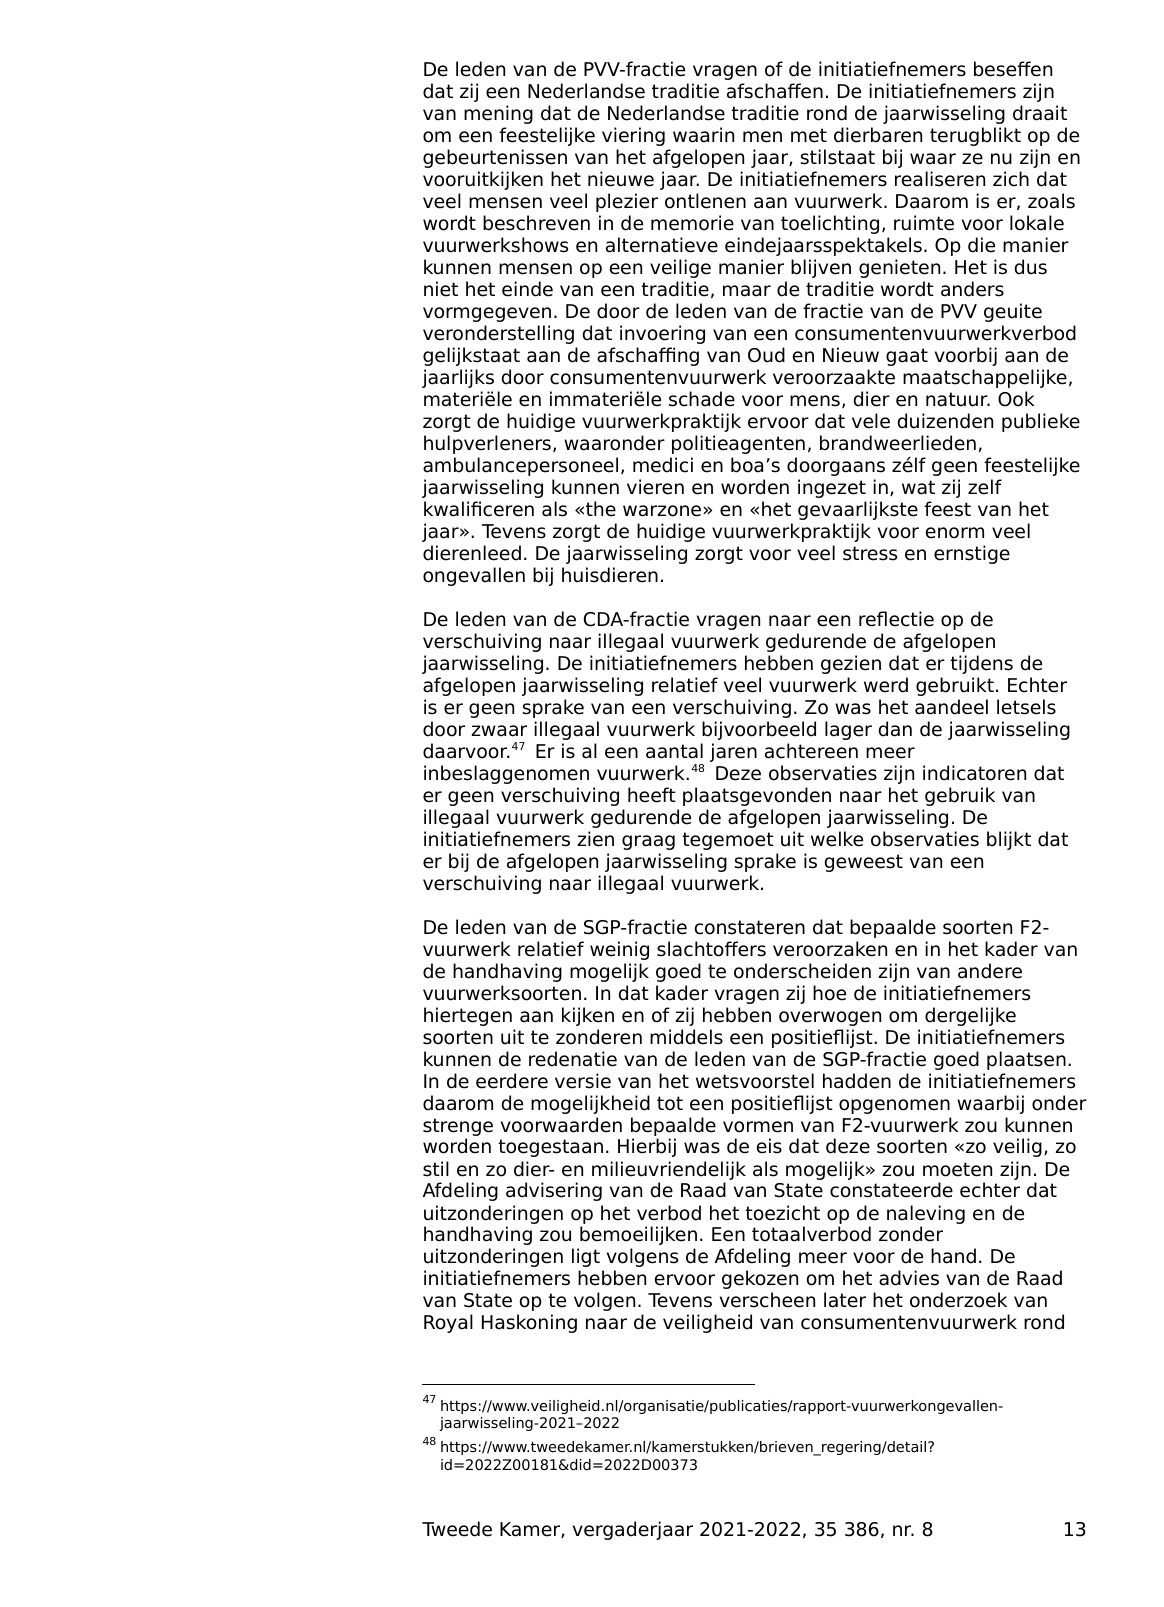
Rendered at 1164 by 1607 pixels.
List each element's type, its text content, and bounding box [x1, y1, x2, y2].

text De leden van de SGP-fractie constateren dat bepaalde soorten F2-vuurwerk relatief weinig slachtoffers veroorzaken en in het kader van de handhaving mogelijk goed te onderscheiden zijn van andere vuurwerksoorten. In dat kader vragen zij hoe de initiatiefnemers hiertegen aan kijken en of zij hebben overwogen om dergelijke soorten uit te zonderen middels een positieflijst. De initiatiefnemers kunnen de redenatie van de leden van de SGP-fractie goed plaatsen. In de eerdere versie van het wetsvoorstel hadden de initiatiefnemers daarom de mogelijkheid tot een positieflijst opgenomen waarbij onder strenge voorwaarden bepaalde vormen van F2-vuurwerk zou kunnen worden toegestaan. Hierbij was de eis dat deze soorten «zo veilig, zo stil en zo dier- en milieuvriendelijk als mogelijk» zou moeten zijn. De Afdeling advisering van de Raad van State constateerde echter dat uitzonderingen op het verbod het toezicht op de naleving en de handhaving zou bemoeilijken. Een totaalverbod zonder uitzonderingen ligt volgens de Afdeling meer voor de hand. De initiatiefnemers hebben ervoor gekozen om het advies van de Raad van State op te volgen. Tevens verscheen later het onderzoek van Royal Haskoning naar de veiligheid van consumentenvuurwerk rond [422, 917, 1087, 1334]
text De leden van de CDA-fractie vragen naar een reflectie op de verschuiving naar illegaal vuurwerk gedurende de afgelopen jaarwisseling. De initiatiefnemers hebben gezien dat er tijdens de afgelopen jaarwisseling relatief veel vuurwerk werd gebruikt. Echter is er geen sprake van een verschuiving. Zo was het aandeel letsels door zwaar illegaal vuurwerk bijvoorbeeld lager dan de jaarwisseling daarvoor. Er is al een aantal jaren achtereen meer inbeslaggenomen vuurwerk. Deze observaties zijn indicatoren dat er geen verschuiving heeft plaatsgevonden naar het gebruik van illegaal vuurwerk gedurende de afgelopen jaarwisseling. De initiatiefnemers zien graag tegemoet uit welke observaties blijkt dat er bij de afgelopen jaarwisseling sprake is geweest van een verschuiving naar illegaal vuurwerk. [422, 609, 1087, 894]
text De leden van de PVV-fractie vragen of de initiatiefnemers beseffen dat zij een Nederlandse traditie afschaffen. De initiatiefnemers zijn van mening dat de Nederlandse traditie rond de jaarwisseling draait om een feestelijke viering waarin men met dierbaren terugblikt op de gebeurtenissen van het afgelopen jaar, stilstaat bij waar ze nu zijn en vooruitkijken het nieuwe jaar. De initiatiefnemers realiseren zich dat veel mensen veel plezier ontlenen aan vuurwerk. Daarom is er, zoals wordt beschreven in de memorie van toelichting, ruimte voor lokale vuurwerkshows en alternatieve eindejaarsspektakels. Op die manier kunnen mensen op een veilige manier blijven genieten. Het is dus niet het einde van een traditie, maar de traditie wordt anders vormgegeven. De door de leden van de fractie van de PVV geuite veronderstelling dat invoering van een consumentenvuurwerkverbod gelijkstaat aan de afschaffing van Oud en Nieuw gaat voorbij aan de jaarlijks door consumentenvuurwerk veroorzaakte maatschappelijke, materiële en immateriële schade voor mens, dier en natuur. Ook zorgt de huidige vuurwerkpraktijk ervoor dat vele duizenden publieke hulpverleners, waaronder politieagenten, brandweerlieden, ambulancepersoneel, medici en boa’s doorgaans zélf geen feestelijke jaarwisseling kunnen vieren en worden ingezet in, wat zij zelf kwalificeren als «the warzone» en «het gevaarlijkste feest van het jaar». Tevens zorgt de huidige vuurwerkpraktijk voor enorm veel dierenleed. De jaarwisseling zorgt voor veel stress en ernstige ongevallen bij huisdieren. [422, 59, 1087, 587]
text https://www.tweedekamer.nl/kamerstukken/brieven_regering/detail?id=2022Z00181&did=2022D00373 [422, 1435, 1087, 1474]
text https://www.veiligheid.nl/organisatie/publicaties/rapport-vuurwerkongevallen-jaarwisseling-2021–2022 [422, 1393, 1087, 1432]
